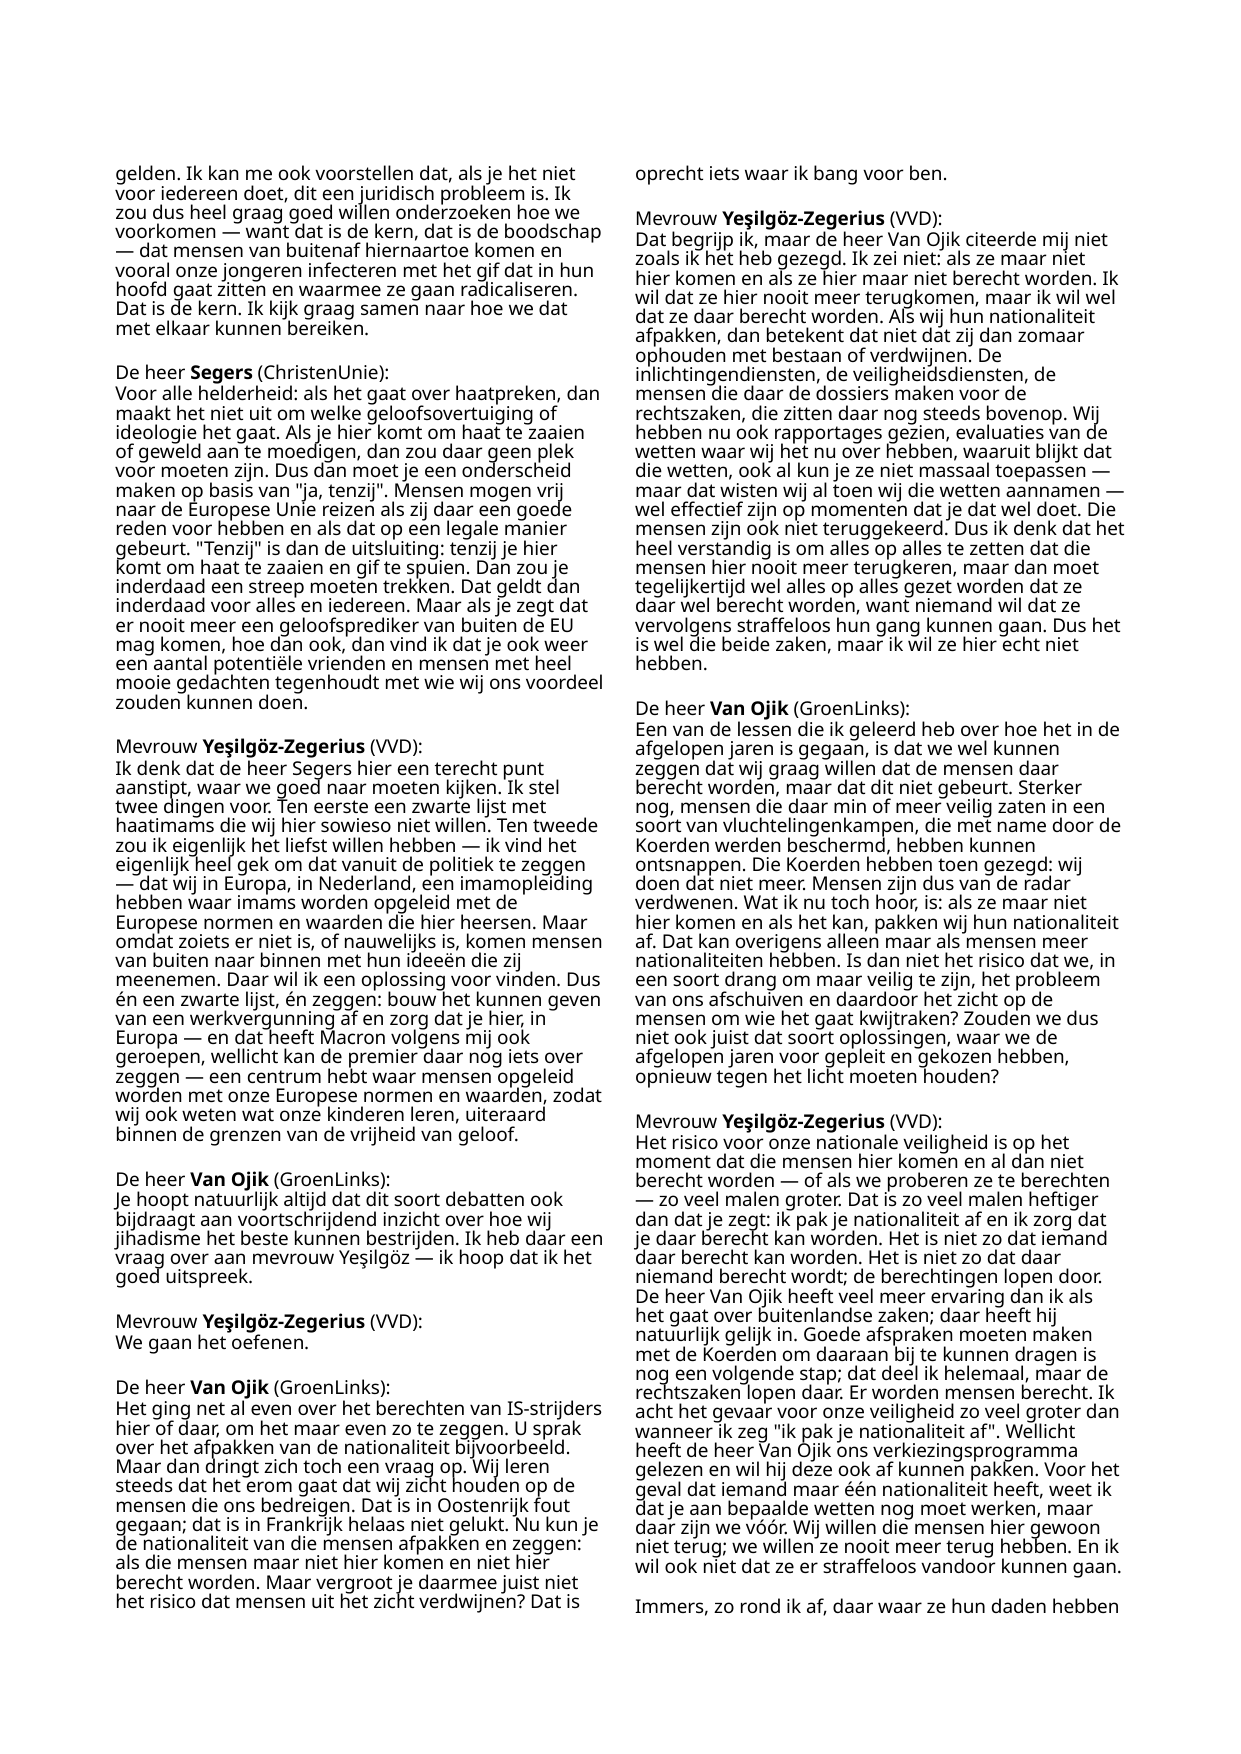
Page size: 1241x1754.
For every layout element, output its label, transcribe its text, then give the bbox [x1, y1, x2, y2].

text gelden. Ik kan me ook voorstellen dat, als je het niet voor iedereen doet, dit een juridisch probleem is. Ik zou dus heel graag goed willen onderzoeken hoe we voorkomen — want dat is de kern, dat is de boodschap — dat mensen van buitenaf hiernaartoe komen en vooral onze jongeren infecteren met het gif dat in hun hoofd gaat zitten en waarmee ze gaan radicaliseren. Dat is de kern. Ik kijk graag samen naar hoe we dat met elkaar kunnen bereiken. [115, 165, 605, 339]
text Voor alle helderheid: als het gaat over haatpreken, dan maakt het niet uit om welke geloofsovertuiging of ideologie het gaat. Als je hier komt om haat te zaaien of geweld aan te moedigen, dan zou daar geen plek voor moeten zijn. Dus dan moet je een onderscheid maken op basis van "ja, tenzij". Mensen mogen vrij naar de Europese Unie reizen als zij daar een goede reden voor hebben en als dat op een legale manier gebeurt. "Tenzij" is dan de uitsluiting: tenzij je hier komt om haat te zaaien en gif te spuien. Dan zou je inderdaad een streep moeten trekken. Dat geldt dan inderdaad voor alles en iedereen. Maar als je zegt dat er nooit meer een geloofsprediker van buiten de EU mag komen, hoe dan ook, dan vind ik dat je ook weer een aantal potentiële vrienden en mensen met heel mooie gedachten tegenhoudt met wie wij ons voordeel zouden kunnen doen. [115, 385, 605, 713]
text De heer Van Ojik (GroenLinks): [115, 1166, 605, 1191]
text Het ging net al even over het berechten van IS-strijders hier of daar, om het maar even zo te zeggen. U sprak over het afpakken van de nationaliteit bijvoorbeeld. Maar dan dringt zich toch een vraag op. Wij leren steeds dat het erom gaat dat wij zicht houden op de mensen die ons bedreigen. Dat is in Oostenrijk fout gegaan; dat is in Frankrijk helaas niet gelukt. Nu kun je de nationaliteit van die mensen afpakken en zeggen: als die mensen maar niet hier komen en niet hier berecht worden. Maar vergroot je daarmee juist niet het risico dat mensen uit het zicht verdwijnen? Dat is [115, 1400, 605, 1612]
text Je hoopt natuurlijk altijd dat dit soort debatten ook bijdraagt aan voortschrijdend inzicht over hoe wij jihadisme het beste kunnen bestrijden. Ik heb daar een vraag over aan mevrouw Yeşilgöz — ik hoop dat ik het goed uitspreek. [115, 1191, 605, 1288]
text oprecht iets waar ik bang voor ben. [635, 165, 1125, 184]
text Mevrouw Yeşilgöz-Zegerius (VVD): [635, 205, 1125, 231]
text Immers, zo rond ik af, daar waar ze hun daden hebben [635, 1598, 1125, 1617]
text De heer Segers (ChristenUnie): [115, 359, 605, 385]
text De heer Van Ojik (GroenLinks): [635, 695, 1125, 721]
text Mevrouw Yeşilgöz-Zegerius (VVD): [115, 734, 605, 759]
text Ik denk dat de heer Segers hier een terecht punt aanstipt, waar we goed naar moeten kijken. Ik stel twee dingen voor. Ten eerste een zwarte lijst met haatimams die wij hier sowieso niet willen. Ten tweede zou ik eigenlijk het liefst willen hebben — ik vind het eigenlijk heel gek om dat vanuit de politiek te zeggen — dat wij in Europa, in Nederland, een imamopleiding hebben waar imams worden opgeleid met de Europese normen en waarden die hier heersen. Maar omdat zoiets er niet is, of nauwelijks is, komen mensen van buiten naar binnen met hun ideeën die zij meenemen. Daar wil ik een oplossing voor vinden. Dus én een zwarte lijst, én zeggen: bouw het kunnen geven van een werkvergunning af en zorg dat je hier, in Europa — en dat heeft Macron volgens mij ook geroepen, wellicht kan de premier daar nog iets over zeggen — een centrum hebt waar mensen opgeleid worden met onze Europese normen en waarden, zodat wij ook weten wat onze kinderen leren, uiteraard binnen de grenzen van de vrijheid van geloof. [115, 759, 605, 1145]
text De heer Van Ojik (GroenLinks): [115, 1374, 605, 1400]
text Een van de lessen die ik geleerd heb over hoe het in de afgelopen jaren is gegaan, is dat we wel kunnen zeggen dat wij graag willen dat de mensen daar berecht worden, maar dat dit niet gebeurt. Sterker nog, mensen die daar min of meer veilig zaten in een soort van vluchtelingenkampen, die met name door de Koerden werden beschermd, hebben kunnen ontsnappen. Die Koerden hebben toen gezegd: wij doen dat niet meer. Mensen zijn dus van de radar verdwenen. Wat ik nu toch hoor, is: als ze maar niet hier komen en als het kan, pakken wij hun nationaliteit af. Dat kan overigens alleen maar als mensen meer nationaliteiten hebben. Is dan niet het risico dat we, in een soort drang om maar veilig te zijn, het probleem van ons afschuiven en daardoor het zicht op de mensen om wie het gaat kwijtraken? Zouden we dus niet ook juist dat soort oplossingen, waar we de afgelopen jaren voor gepleit en gekozen hebben, opnieuw tegen het licht moeten houden? [635, 721, 1125, 1087]
text Dat begrijp ik, maar de heer Van Ojik citeerde mij niet zoals ik het heb gezegd. Ik zei niet: als ze maar niet hier komen en als ze hier maar niet berecht worden. Ik wil dat ze hier nooit meer terugkomen, maar ik wil wel dat ze daar berecht worden. Als wij hun nationaliteit afpakken, dan betekent dat niet dat zij dan zomaar ophouden met bestaan of verdwijnen. De inlichtingendiensten, de veiligheidsdiensten, de mensen die daar de dossiers maken voor de rechtszaken, die zitten daar nog steeds bovenop. Wij hebben nu ook rapportages gezien, evaluaties van de wetten waar wij het nu over hebben, waaruit blijkt dat die wetten, ook al kun je ze niet massaal toepassen — maar dat wisten wij al toen wij die wetten aannamen — wel effectief zijn op momenten dat je dat wel doet. Die mensen zijn ook niet teruggekeerd. Dus ik denk dat het heel verstandig is om alles op alles te zetten dat die mensen hier nooit meer terugkeren, maar dan moet tegelijkertijd wel alles op alles gezet worden dat ze daar wel berecht worden, want niemand wil dat ze vervolgens straffeloos hun gang kunnen gaan. Dus het is wel die beide zaken, maar ik wil ze hier echt niet hebben. [635, 231, 1125, 674]
text Het risico voor onze nationale veiligheid is op het moment dat die mensen hier komen en al dan niet berecht worden — of als we proberen ze te berechten — zo veel malen groter. Dat is zo veel malen heftiger dan dat je zegt: ik pak je nationaliteit af en ik zorg dat je daar berecht kan worden. Het is niet zo dat iemand daar berecht kan worden. Het is niet zo dat daar niemand berecht wordt; de berechtingen lopen door. De heer Van Ojik heeft veel meer ervaring dan ik als het gaat over buitenlandse zaken; daar heeft hij natuurlijk gelijk in. Goede afspraken moeten maken met de Koerden om daaraan bij te kunnen dragen is nog een volgende stap; dat deel ik helemaal, maar de rechtszaken lopen daar. Er worden mensen berecht. Ik acht het gevaar voor onze veiligheid zo veel groter dan wanneer ik zeg "ik pak je nationaliteit af". Wellicht heeft de heer Van Ojik ons verkiezingsprogramma gelezen en wil hij deze ook af kunnen pakken. Voor het geval dat iemand maar één nationaliteit heeft, weet ik dat je aan bepaalde wetten nog moet werken, maar daar zijn we vóór. Wij willen die mensen hier gewoon niet terug; we willen ze nooit meer terug hebben. En ik wil ook niet dat ze er straffeloos vandoor kunnen gaan. [635, 1134, 1125, 1577]
text Mevrouw Yeşilgöz-Zegerius (VVD): [115, 1309, 605, 1334]
text Mevrouw Yeşilgöz-Zegerius (VVD): [635, 1108, 1125, 1134]
text We gaan het oefenen. [115, 1334, 605, 1354]
